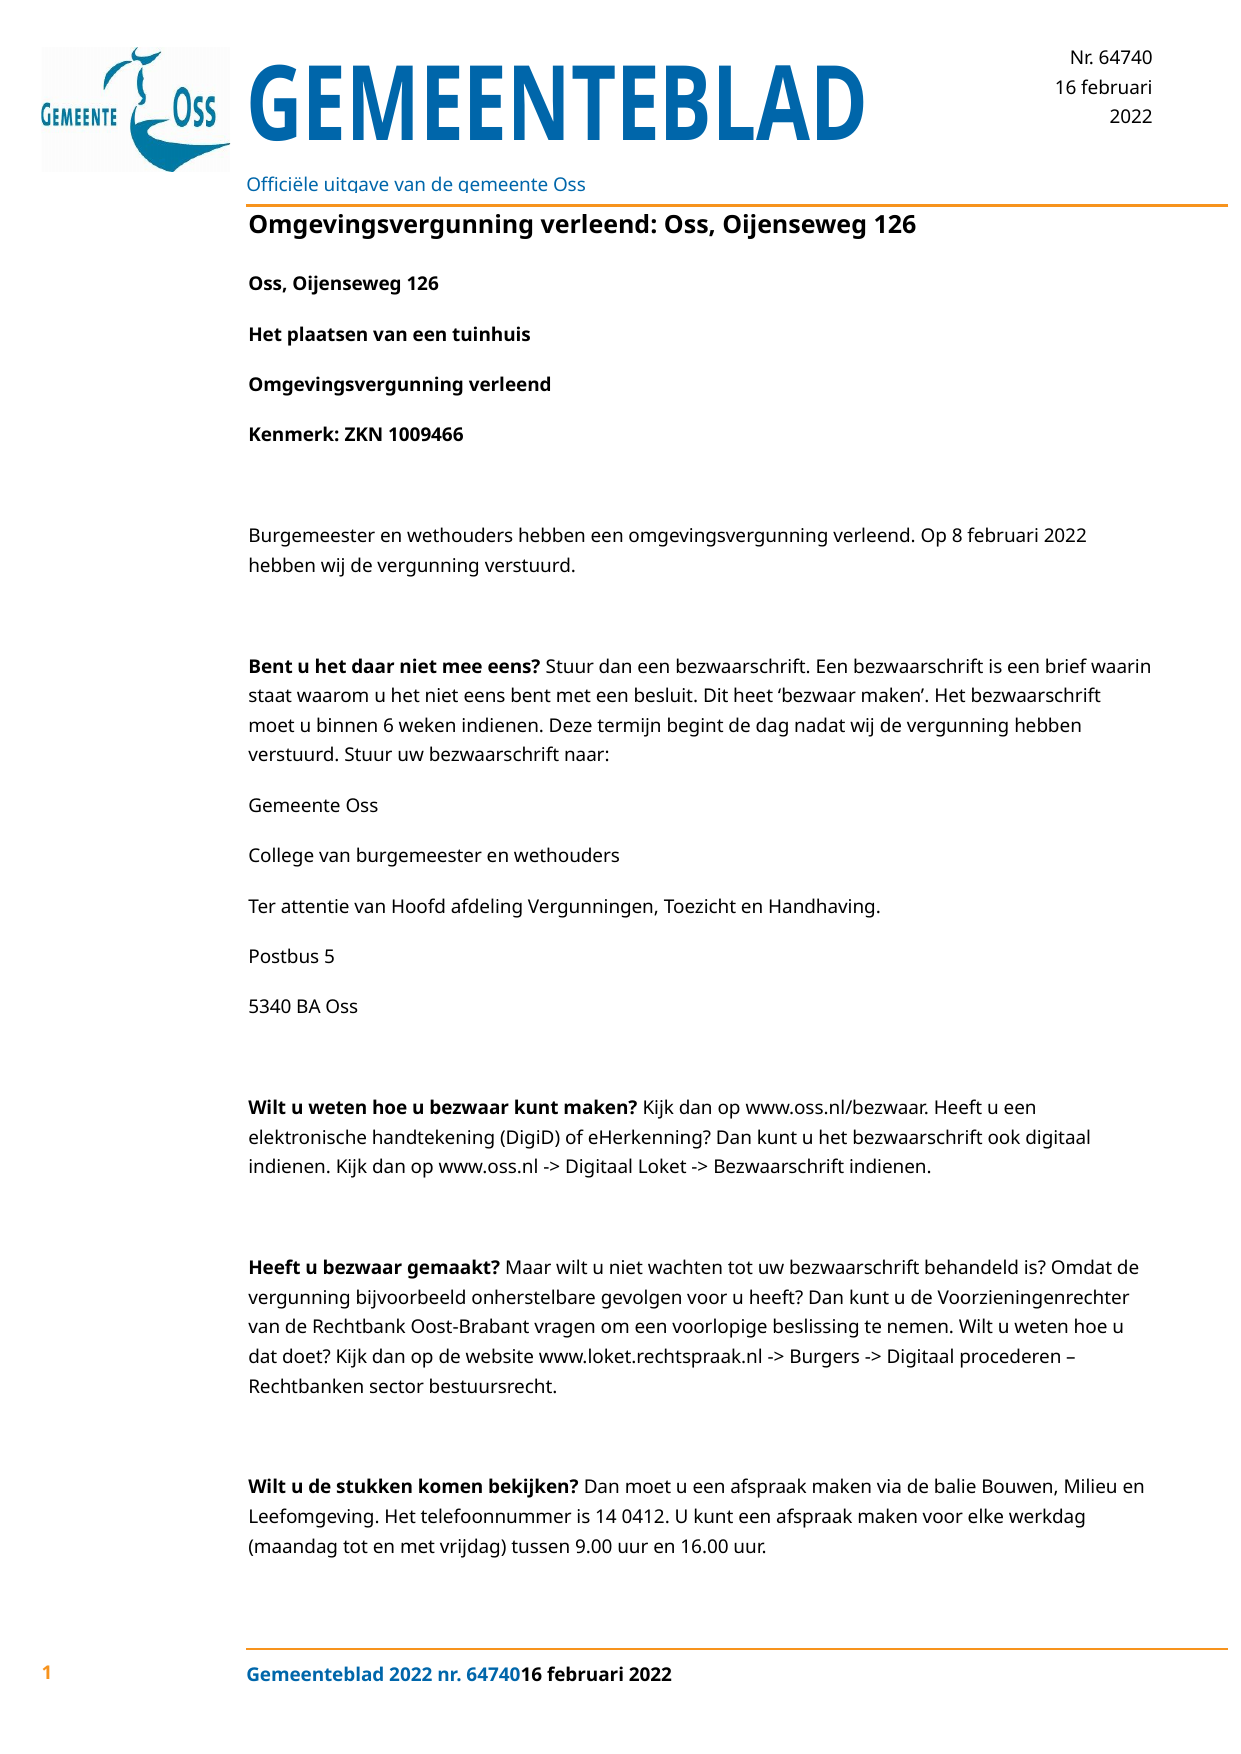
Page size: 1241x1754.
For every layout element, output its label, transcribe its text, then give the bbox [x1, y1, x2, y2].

picture [41, 47, 231, 172]
text Oss, Oijenseweg 126 [248, 270, 1152, 296]
text Wilt u weten hoe u bezwaar kunt maken? Kijk dan op www.oss.nl/bezwaar. Heeft u een elektronische handtekening (DigiD) of eHerkenning? Dan kunt u het bezwaarschrift ook digitaal indienen. Kijk dan op www.oss.nl -> Digitaal Loket -> Bezwaarschrift indienen. [248, 1094, 1152, 1179]
text 5340 BA Oss [248, 994, 1152, 1019]
text Omgevingsvergunning verleend: Oss, Oijenseweg 126 [248, 207, 1152, 241]
text College van burgemeester en wethouders [248, 842, 1152, 868]
text Kenmerk: ZKN 1009466 [248, 422, 1152, 447]
text Omgevingsvergunning verleend [248, 371, 1152, 397]
text Ter attentie van Hoofd afdeling Vergunningen, Toezicht en Handhaving. [248, 893, 1152, 918]
text Wilt u de stukken komen bekijken? Dan moet u een afspraak maken via de balie Bouwen, Milieu en Leefomgeving. Het telefoonnummer is 14 0412. U kunt een afspraak maken voor elke werkdag (maandag tot en met vrijdag) tussen 9.00 uur en 16.00 uur. [248, 1474, 1152, 1558]
text Postbus 5 [248, 943, 1152, 969]
text Heeft u bezwaar gemaakt? Maar wilt u niet wachten tot uw bezwaarschrift behandeld is? Omdat de vergunning bijvoorbeeld onherstelbare gevolgen voor u heeft? Dan kunt u de Voorzieningenrechter van de Rechtbank Oost-Brabant vragen om een voorlopige beslissing te nemen. Wilt u weten hoe u dat doet? Kijk dan op de website www.loket.rechtspraak.nl -> Burgers -> Digitaal procederen – Rechtbanken sector bestuursrecht. [248, 1254, 1152, 1398]
text Gemeente Oss [248, 792, 1152, 818]
text Bent u het daar niet mee eens? Stuur dan een bezwaarschrift. Een bezwaarschrift is een brief waarin staat waarom u het niet eens bent met een besluit. Dit heet ‘bezwaar maken’. Het bezwaarschrift moet u binnen 6 weken indienen. Deze termijn begint de dag nadat wij de vergunning hebben verstuurd. Stuur uw bezwaarschrift naar: [248, 653, 1152, 767]
text Burgemeester en wethouders hebben een omgevingsvergunning verleend. Op 8 februari 2022 hebben wij de vergunning verstuurd. [248, 522, 1152, 578]
text Het plaatsen van een tuinhuis [248, 321, 1152, 346]
